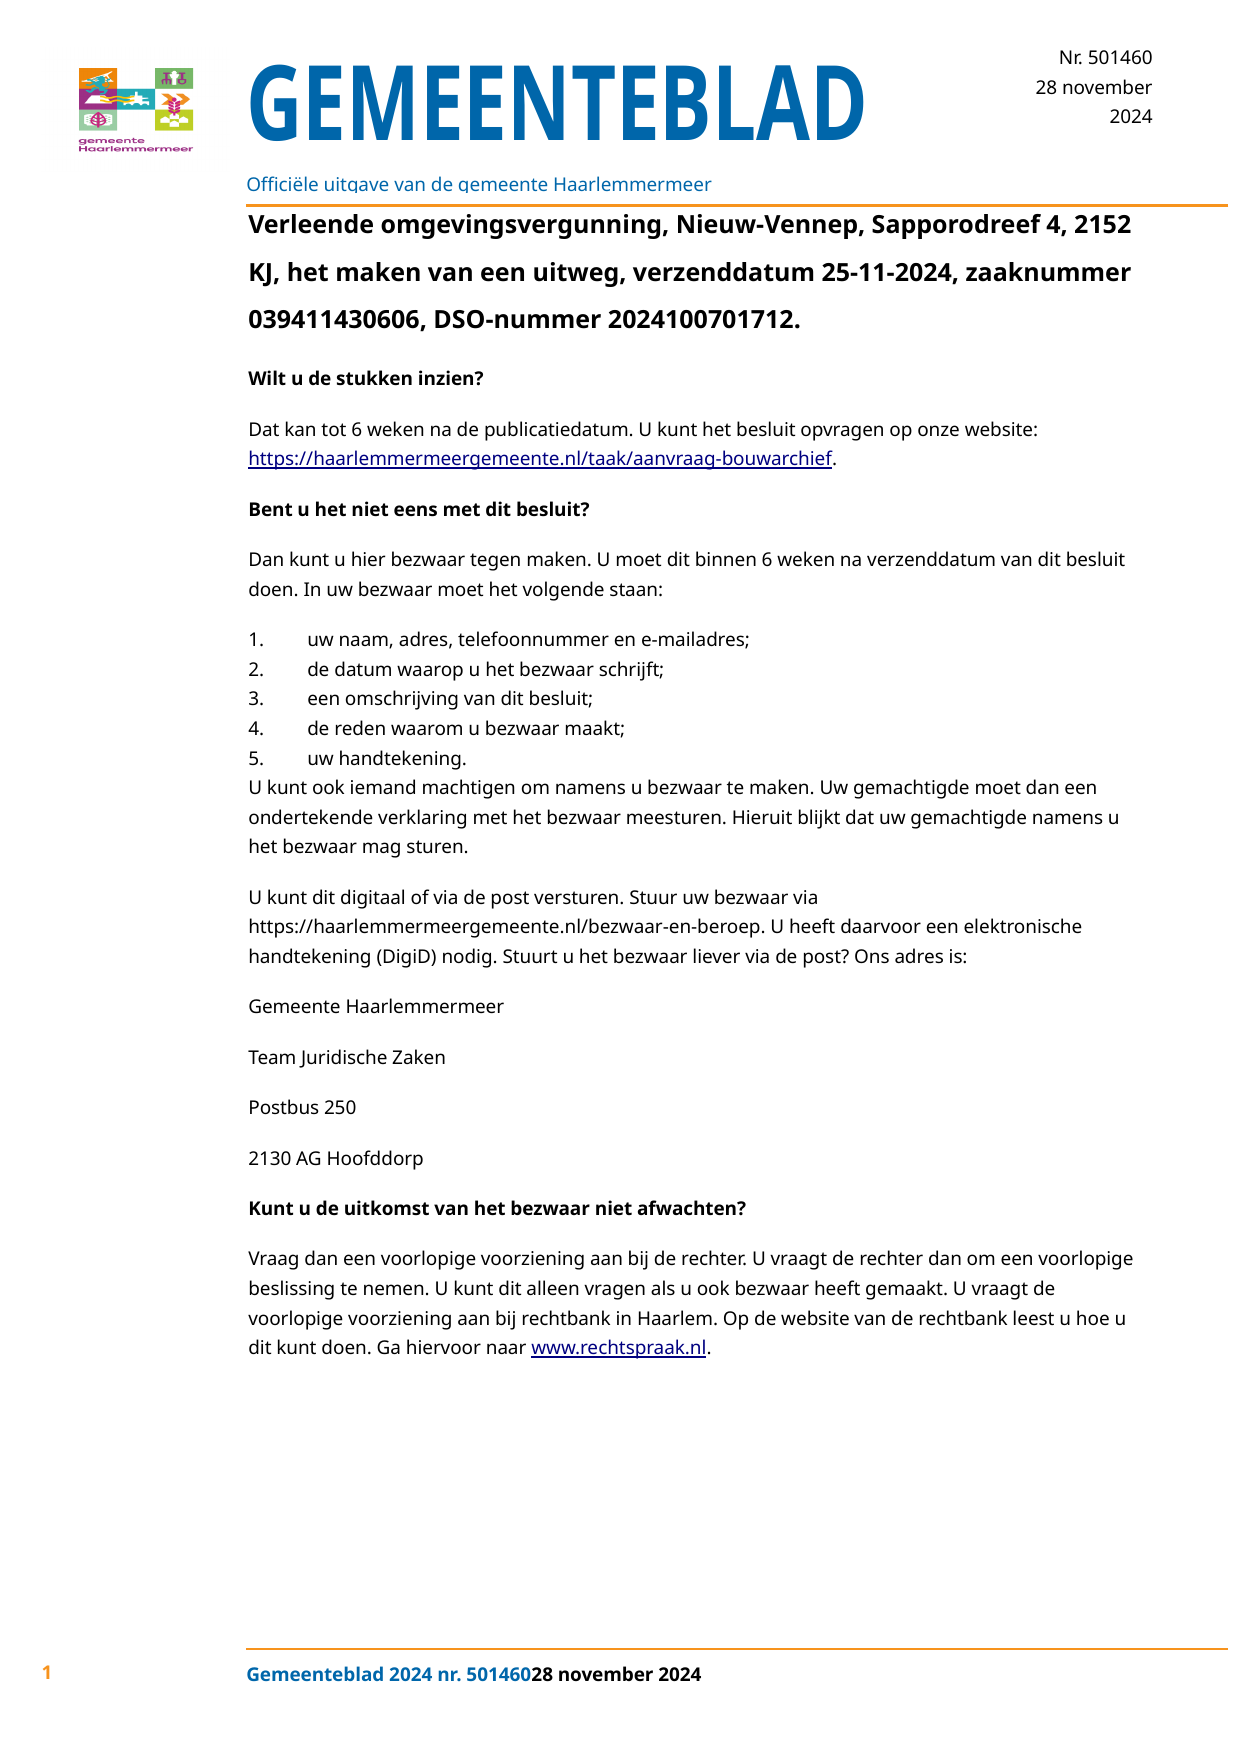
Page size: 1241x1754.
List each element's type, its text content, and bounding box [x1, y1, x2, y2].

picture [41, 47, 231, 172]
list een omschrijving van dit besluit; [248, 686, 1152, 711]
text U kunt dit digitaal of via de post versturen. Stuur uw bezwaar via https://haarlemmermeergemeente.nl/bezwaar-en-beroep. U heeft daarvoor een elektronische handtekening (DigiD) nodig. Stuurt u het bezwaar liever via de post? Ons adres is: [248, 884, 1152, 969]
text Dat kan tot 6 weken na de publicatiedatum. U kunt het besluit opvragen op onze website: https://haarlemmermeergemeente.nl/taak/aanvraag-bouwarchief. [248, 416, 1152, 471]
list uw naam, adres, telefoonnummer en e-mailadres; [248, 626, 1152, 652]
list uw handtekening. [248, 745, 1152, 770]
text Bent u het niet eens met dit besluit? [248, 496, 1152, 522]
text Vraag dan een voorlopige voorziening aan bij de rechter. U vraagt de rechter dan om een voorlopige beslissing te nemen. U kunt dit alleen vragen als u ook bezwaar heeft gemaakt. U vraagt de voorlopige voorziening aan bij rechtbank in Haarlem. Op de website van de rechtbank leest u hoe u dit kunt doen. Ga hiervoor naar www.rechtspraak.nl. [248, 1246, 1152, 1360]
text Kunt u de uitkomst van het bezwaar niet afwachten? [248, 1195, 1152, 1221]
text Team Juridische Zaken [248, 1044, 1152, 1069]
text Dan kunt u hier bezwaar tegen maken. U moet dit binnen 6 weken na verzenddatum van dit besluit doen. In uw bezwaar moet het volgende staan: [248, 546, 1152, 602]
list de datum waarop u het bezwaar schrijft; [248, 656, 1152, 682]
text Gemeente Haarlemmermeer [248, 993, 1152, 1019]
list de reden waarom u bezwaar maakt; [248, 715, 1152, 741]
text 2130 AG Hoofddorp [248, 1145, 1152, 1170]
text U kunt ook iemand machtigen om namens u bezwaar te maken. Uw gemachtigde moet dan een ondertekende verklaring met het bezwaar meesturen. Hieruit blijkt dat uw gemachtigde namens u het bezwaar mag sturen. [248, 774, 1152, 859]
text Verleende omgevingsvergunning, Nieuw-Vennep, Sapporodreef 4, 2152 KJ, het maken van een uitweg, verzenddatum 25-11-2024, zaaknummer 039411430606, DSO-nummer 2024100701712. [248, 207, 1152, 336]
text Wilt u de stukken inzien? [248, 366, 1152, 391]
text Postbus 250 [248, 1094, 1152, 1120]
